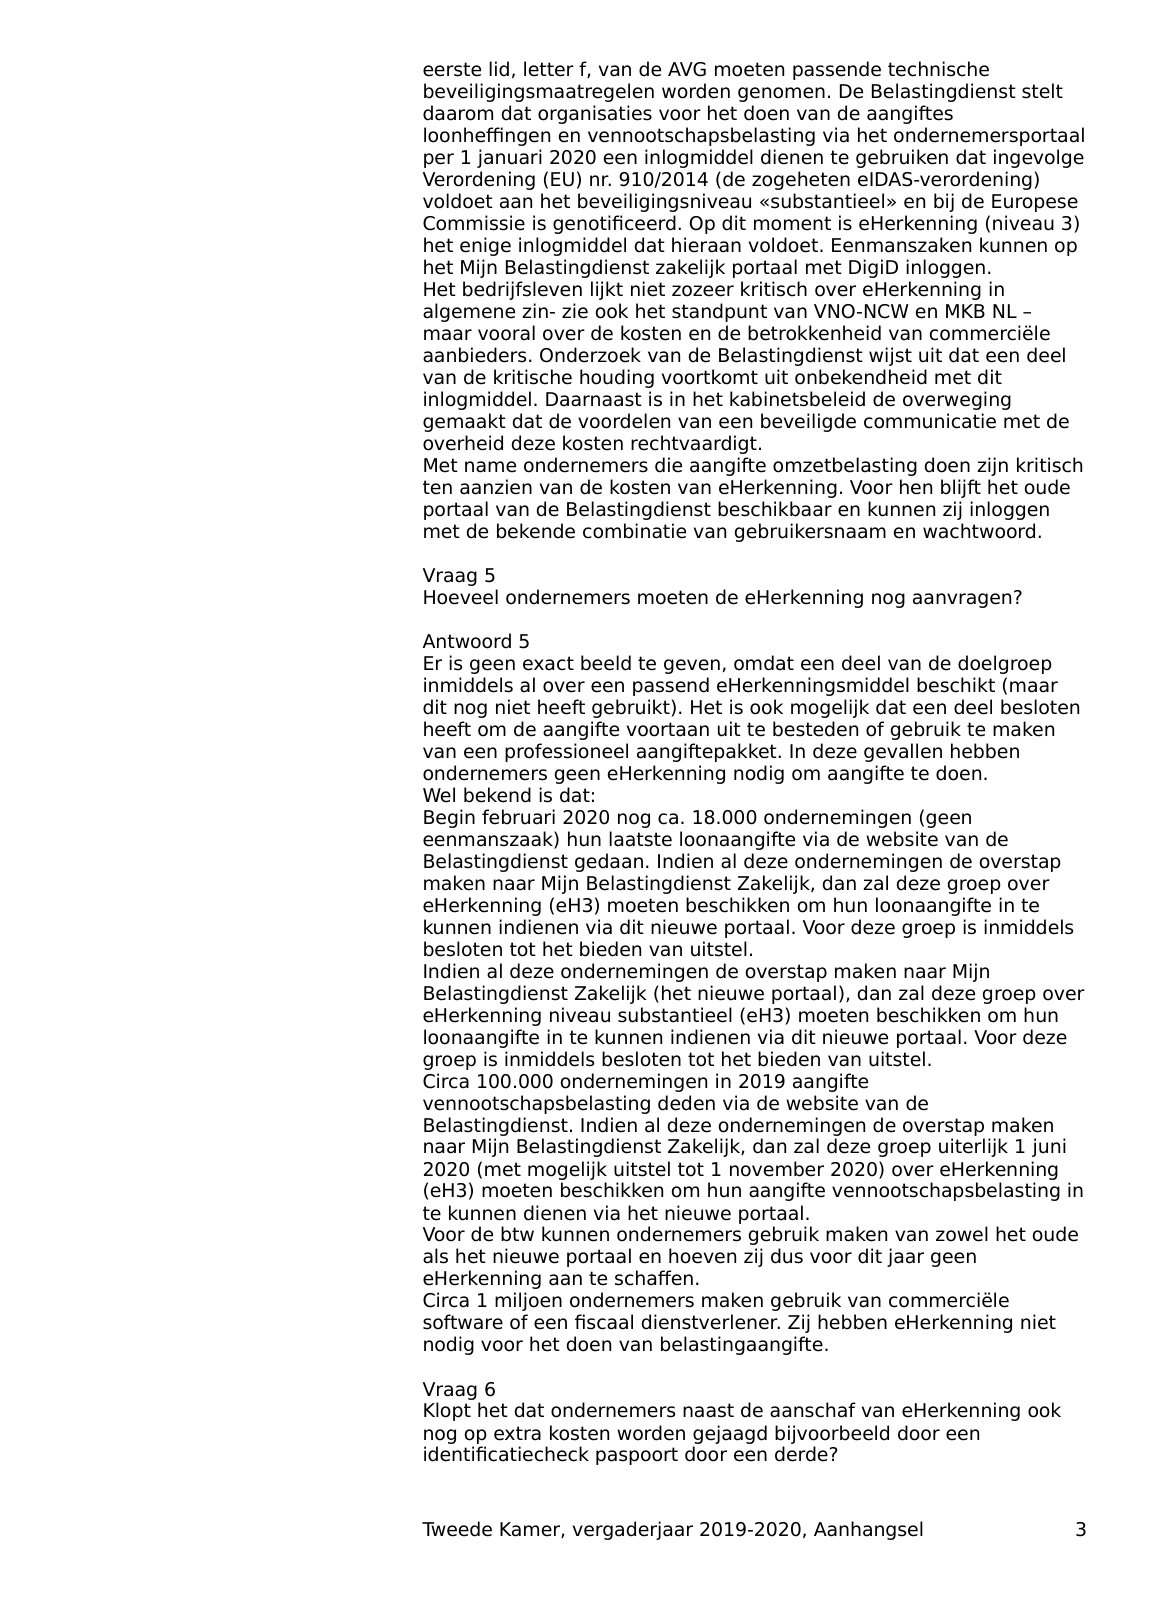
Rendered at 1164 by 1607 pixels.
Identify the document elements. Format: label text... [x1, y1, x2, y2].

text eerste lid, letter f, van de AVG moeten passende technische beveiligingsmaatregelen worden genomen. De Belastingdienst stelt daarom dat organisaties voor het doen van de aangiftes loonheffingen en vennootschapsbelasting via het ondernemersportaal per 1 januari 2020 een inlogmiddel dienen te gebruiken dat ingevolge Verordening (EU) nr. 910/2014 (de zogeheten eIDAS-verordening) voldoet aan het beveiligingsniveau «substantieel» en bij de Europese Commissie is genotificeerd. Op dit moment is eHerkenning (niveau 3) het enige inlogmiddel dat hieraan voldoet. Eenmanszaken kunnen op het Mijn Belastingdienst zakelijk portaal met DigiD inloggen. [422, 59, 1087, 279]
text Klopt het dat ondernemers naast de aanschaf van eHerkenning ook nog op extra kosten worden gejaagd bijvoorbeeld door een identificatiecheck paspoort door een derde? [422, 1400, 1087, 1466]
text Het bedrijfsleven lijkt niet zozeer kritisch over eHerkenning in algemene zin- zie ook het standpunt van VNO-NCW en MKB NL – maar vooral over de kosten en de betrokkenheid van commerciële aanbieders. Onderzoek van de Belastingdienst wijst uit dat een deel van de kritische houding voortkomt uit onbekendheid met dit inlogmiddel. Daarnaast is in het kabinetsbeleid de overweging gemaakt dat de voordelen van een beveiligde communicatie met de overheid deze kosten rechtvaardigt. [422, 279, 1087, 455]
text Hoeveel ondernemers moeten de eHerkenning nog aanvragen? [422, 587, 1087, 609]
text Wel bekend is dat: [422, 785, 1087, 807]
text Circa 1 miljoen ondernemers maken gebruik van commerciële software of een fiscaal dienstverlener. Zij hebben eHerkenning niet nodig voor het doen van belastingaangifte. [422, 1290, 1087, 1356]
text Er is geen exact beeld te geven, omdat een deel van de doelgroep inmiddels al over een passend eHerkenningsmiddel beschikt (maar dit nog niet heeft gebruikt). Het is ook mogelijk dat een deel besloten heeft om de aangifte voortaan uit te besteden of gebruik te maken van een professioneel aangiftepakket. In deze gevallen hebben ondernemers geen eHerkenning nodig om aangifte te doen. [422, 653, 1087, 785]
text Circa 100.000 ondernemingen in 2019 aangifte vennootschapsbelasting deden via de website van de Belastingdienst. Indien al deze ondernemingen de overstap maken naar Mijn Belastingdienst Zakelijk, dan zal deze groep uiterlijk 1 juni 2020 (met mogelijk uitstel tot 1 november 2020) over eHerkenning (eH3) moeten beschikken om hun aangifte vennootschapsbelasting in te kunnen dienen via het nieuwe portaal. [422, 1071, 1087, 1224]
text Voor de btw kunnen ondernemers gebruik maken van zowel het oude als het nieuwe portaal en hoeven zij dus voor dit jaar geen eHerkenning aan te schaffen. [422, 1224, 1087, 1290]
text Antwoord 5 [422, 631, 1087, 653]
text Met name ondernemers die aangifte omzetbelasting doen zijn kritisch ten aanzien van de kosten van eHerkenning. Voor hen blijft het oude portaal van de Belastingdienst beschikbaar en kunnen zij inloggen met de bekende combinatie van gebruikersnaam en wachtwoord. [422, 455, 1087, 543]
text Begin februari 2020 nog ca. 18.000 ondernemingen (geen eenmanszaak) hun laatste loonaangifte via de website van de Belastingdienst gedaan. Indien al deze ondernemingen de overstap maken naar Mijn Belastingdienst Zakelijk, dan zal deze groep over eHerkenning (eH3) moeten beschikken om hun loonaangifte in te kunnen indienen via dit nieuwe portaal. Voor deze groep is inmiddels besloten tot het bieden van uitstel. [422, 807, 1087, 961]
text Indien al deze ondernemingen de overstap maken naar Mijn Belastingdienst Zakelijk (het nieuwe portaal), dan zal deze groep over eHerkenning niveau substantieel (eH3) moeten beschikken om hun loonaangifte in te kunnen indienen via dit nieuwe portaal. Voor deze groep is inmiddels besloten tot het bieden van uitstel. [422, 961, 1087, 1071]
text Vraag 5 [422, 565, 1087, 587]
text Vraag 6 [422, 1378, 1087, 1400]
